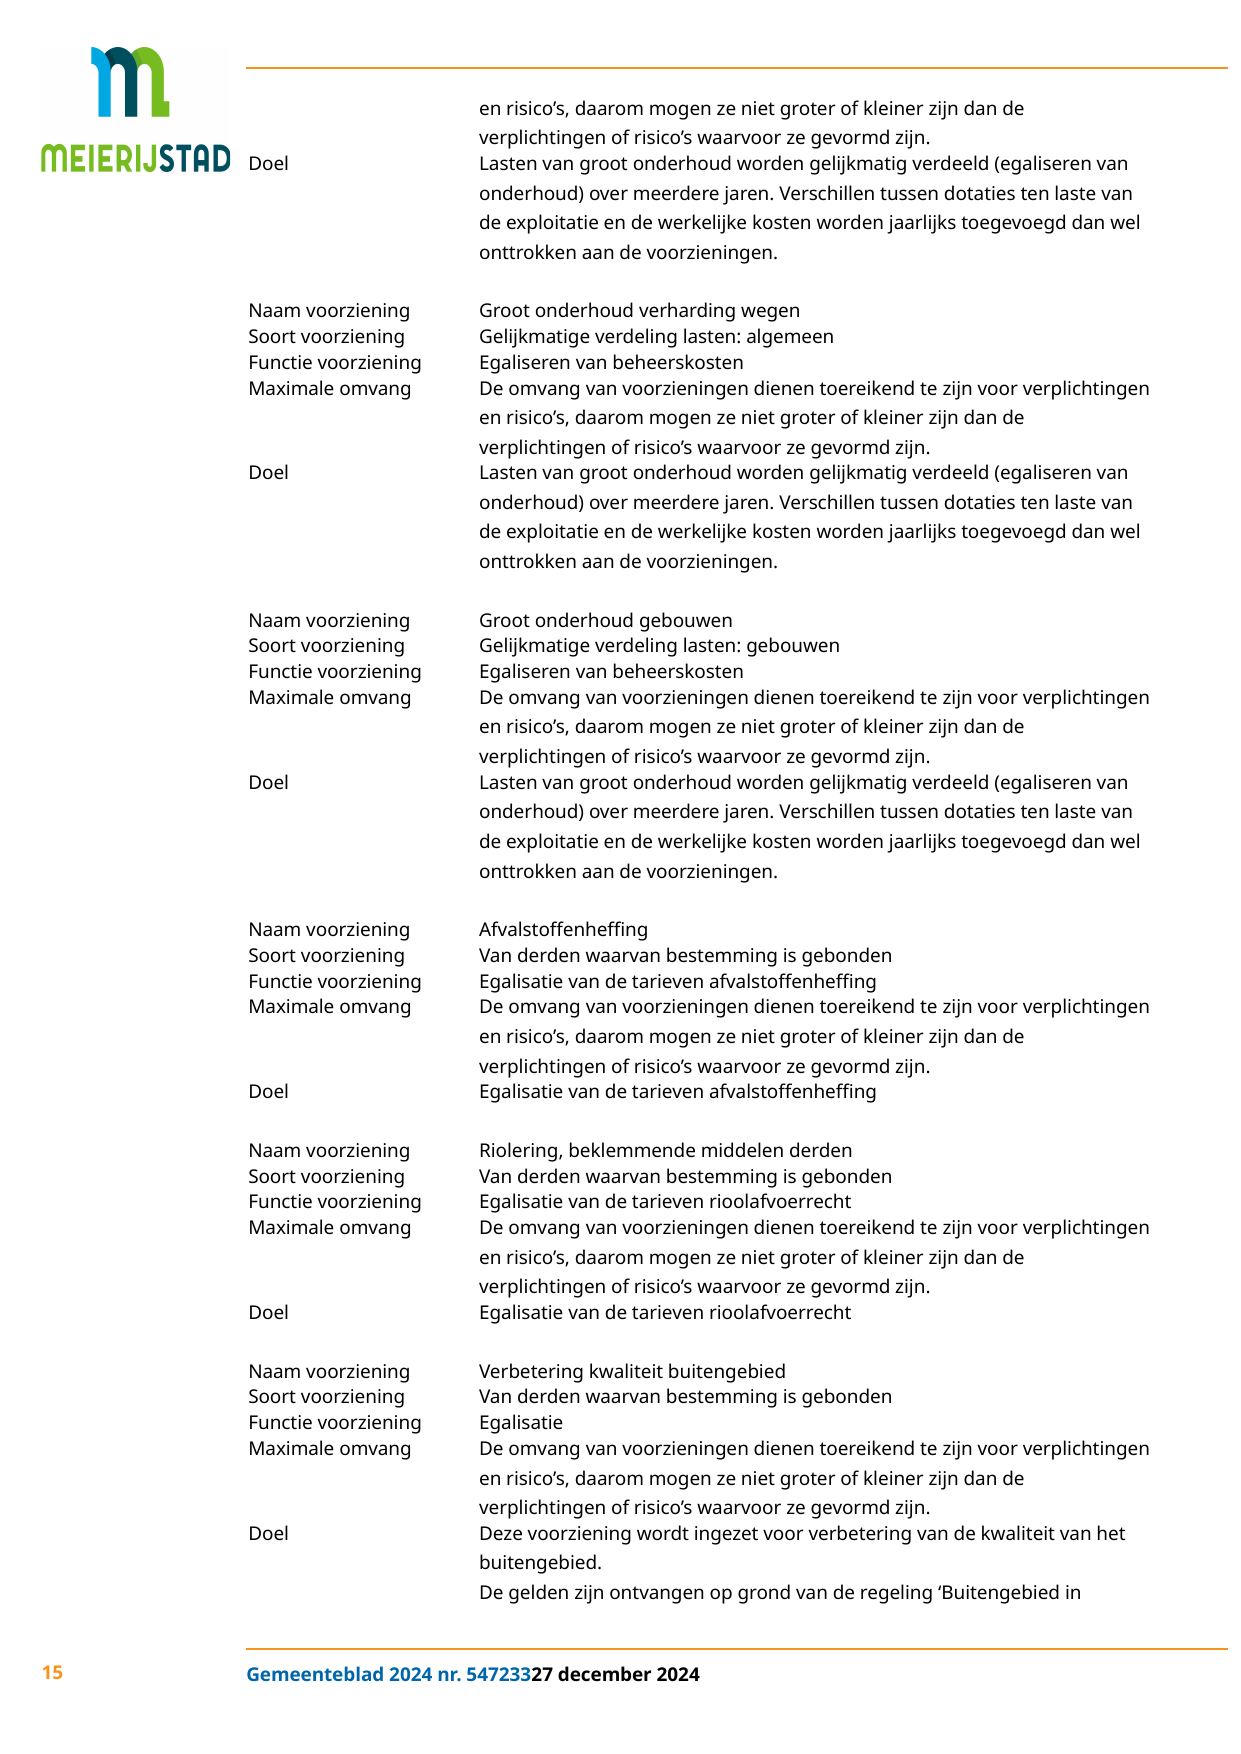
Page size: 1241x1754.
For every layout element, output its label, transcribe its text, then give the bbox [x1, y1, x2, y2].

table_cell Egalisatie van de tarieven afvalstoffenheffing [479, 1079, 1152, 1104]
table_header Groot onderhoud gebouwen [479, 607, 1152, 633]
table_cell en risico’s, daarom mogen ze niet groter of kleiner zijn dan de verplichtingen of risico’s waarvoor ze gevormd zijn. [479, 95, 1152, 150]
table_cell Egalisatie van de tarieven afvalstoffenheffing [479, 968, 1152, 994]
table_cell Soort voorziening [248, 1163, 479, 1189]
table_cell Egaliseren van beheerskosten [479, 349, 1152, 375]
table_cell Doel [248, 460, 479, 574]
table_cell Lasten van groot onderhoud worden gelijkmatig verdeeld (egaliseren van onderhoud) over meerdere jaren. Verschillen tussen dotaties ten laste van de exploitatie en de werkelijke kosten worden jaarlijks toegevoegd dan wel onttrokken aan de voorzieningen. [479, 460, 1152, 574]
table_cell Maximale omvang [248, 1435, 479, 1520]
table_header Naam voorziening [248, 607, 479, 633]
table_cell Egalisatie [479, 1409, 1152, 1435]
table_cell Soort voorziening [248, 1384, 479, 1409]
table_cell Soort voorziening [248, 323, 479, 349]
table_cell Deze voorziening wordt ingezet voor verbetering van de kwaliteit van het buitengebied. De gelden zijn ontvangen op grond van de regeling ‘Buitengebied in [479, 1520, 1152, 1605]
table_cell Van derden waarvan bestemming is gebonden [479, 942, 1152, 968]
table_cell De omvang van voorzieningen dienen toereikend te zijn voor verplichtingen en risico’s, daarom mogen ze niet groter of kleiner zijn dan de verplichtingen of risico’s waarvoor ze gevormd zijn. [479, 1214, 1152, 1299]
table_cell [248, 95, 479, 150]
table_header Naam voorziening [248, 1358, 479, 1384]
table_header Groot onderhoud verharding wegen [479, 298, 1152, 323]
table_cell Functie voorziening [248, 1189, 479, 1214]
table_cell Maximale omvang [248, 375, 479, 459]
table_cell De omvang van voorzieningen dienen toereikend te zijn voor verplichtingen en risico’s, daarom mogen ze niet groter of kleiner zijn dan de verplichtingen of risico’s waarvoor ze gevormd zijn. [479, 1435, 1152, 1520]
table_cell Doel [248, 150, 479, 264]
table_cell De omvang van voorzieningen dienen toereikend te zijn voor verplichtingen en risico’s, daarom mogen ze niet groter of kleiner zijn dan de verplichtingen of risico’s waarvoor ze gevormd zijn. [479, 375, 1152, 459]
table_header Naam voorziening [248, 298, 479, 323]
table_cell Gelijkmatige verdeling lasten: gebouwen [479, 633, 1152, 658]
table_cell Van derden waarvan bestemming is gebonden [479, 1384, 1152, 1409]
table_cell Doel [248, 1079, 479, 1104]
table_cell Egalisatie van de tarieven rioolafvoerrecht [479, 1299, 1152, 1325]
table_cell De omvang van voorzieningen dienen toereikend te zijn voor verplichtingen en risico’s, daarom mogen ze niet groter of kleiner zijn dan de verplichtingen of risico’s waarvoor ze gevormd zijn. [479, 994, 1152, 1078]
table_cell Maximale omvang [248, 684, 479, 769]
table_header Afvalstoffenheffing [479, 916, 1152, 942]
table_cell Egalisatie van de tarieven rioolafvoerrecht [479, 1189, 1152, 1214]
table_cell Lasten van groot onderhoud worden gelijkmatig verdeeld (egaliseren van onderhoud) over meerdere jaren. Verschillen tussen dotaties ten laste van de exploitatie en de werkelijke kosten worden jaarlijks toegevoegd dan wel onttrokken aan de voorzieningen. [479, 769, 1152, 883]
table_cell Functie voorziening [248, 659, 479, 684]
table_cell Egaliseren van beheerskosten [479, 659, 1152, 684]
table_cell Doel [248, 1520, 479, 1605]
table_header Verbetering kwaliteit buitengebied [479, 1358, 1152, 1384]
table_header Naam voorziening [248, 916, 479, 942]
picture [41, 47, 231, 172]
table_cell Functie voorziening [248, 968, 479, 994]
table_cell Functie voorziening [248, 349, 479, 375]
table_cell Maximale omvang [248, 1214, 479, 1299]
table_cell Soort voorziening [248, 942, 479, 968]
table_cell Doel [248, 1299, 479, 1325]
table_header Naam voorziening [248, 1137, 479, 1163]
table_cell De omvang van voorzieningen dienen toereikend te zijn voor verplichtingen en risico’s, daarom mogen ze niet groter of kleiner zijn dan de verplichtingen of risico’s waarvoor ze gevormd zijn. [479, 684, 1152, 769]
table_header Riolering, beklemmende middelen derden [479, 1137, 1152, 1163]
table_cell Functie voorziening [248, 1409, 479, 1435]
table_cell Van derden waarvan bestemming is gebonden [479, 1163, 1152, 1189]
table_cell Soort voorziening [248, 633, 479, 658]
table_cell Lasten van groot onderhoud worden gelijkmatig verdeeld (egaliseren van onderhoud) over meerdere jaren. Verschillen tussen dotaties ten laste van de exploitatie en de werkelijke kosten worden jaarlijks toegevoegd dan wel onttrokken aan de voorzieningen. [479, 150, 1152, 264]
table_cell Gelijkmatige verdeling lasten: algemeen [479, 323, 1152, 349]
table_cell Maximale omvang [248, 994, 479, 1078]
table_cell Doel [248, 769, 479, 883]
